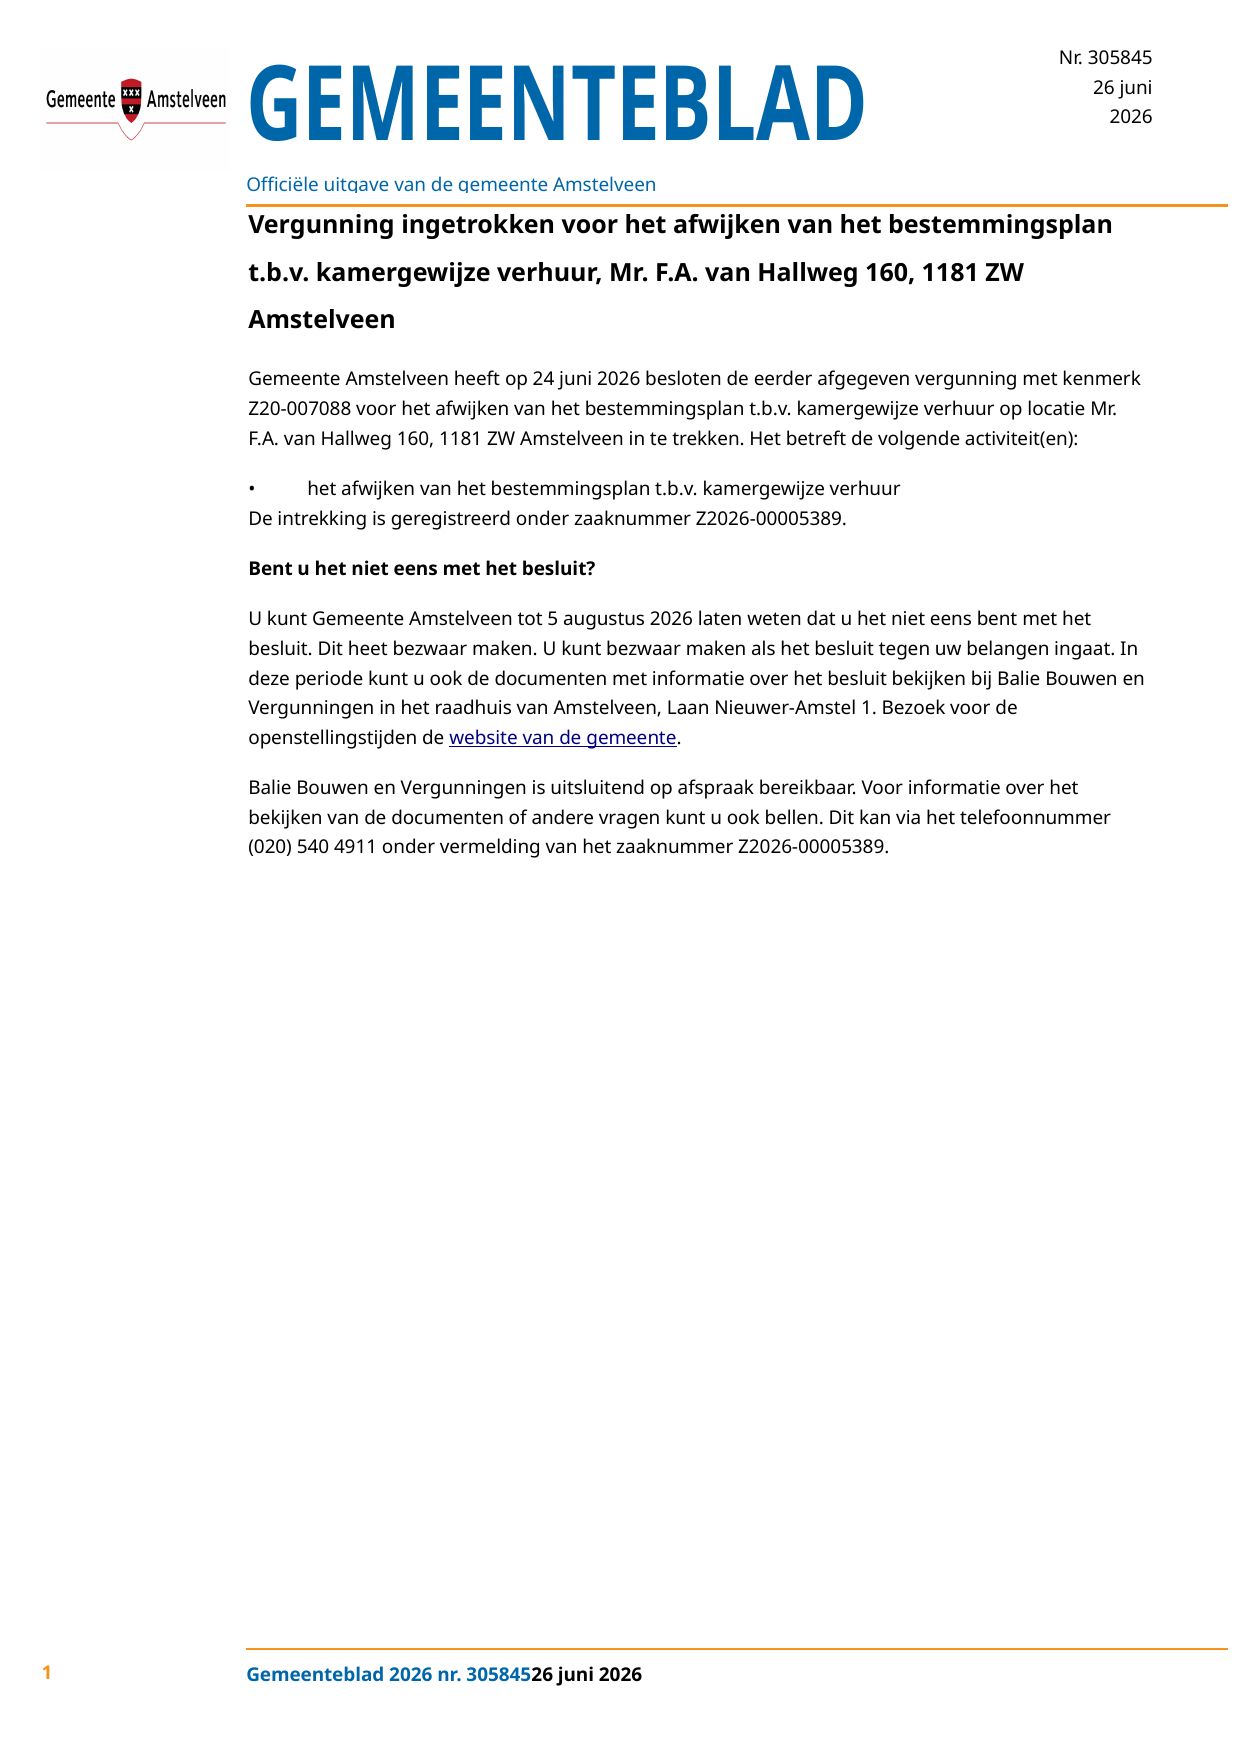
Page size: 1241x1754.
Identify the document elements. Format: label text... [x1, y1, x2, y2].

text Vergunning ingetrokken voor het afwijken van het bestemmingsplan t.b.v. kamergewijze verhuur, Mr. F.A. van Hallweg 160, 1181 ZW Amstelveen [248, 207, 1152, 336]
list het afwijken van het bestemmingsplan t.b.v. kamergewijze verhuur [248, 475, 1152, 501]
text De intrekking is geregistreerd onder zaaknummer Z2026-00005389. [248, 505, 1152, 530]
text U kunt Gemeente Amstelveen tot 5 augustus 2026 laten weten dat u het niet eens bent met het besluit. Dit heet bezwaar maken. U kunt bezwaar maken als het besluit tegen uw belangen ingaat. In deze periode kunt u ook de documenten met informatie over het besluit bekijken bij Balie Bouwen en Vergunningen in het raadhuis van Amstelveen, Laan Nieuwer-Amstel 1. Bezoek voor de openstellingstijden de website van de gemeente. [248, 606, 1152, 749]
text Bent u het niet eens met het besluit? [248, 555, 1152, 581]
picture [41, 47, 231, 172]
text Balie Bouwen en Vergunningen is uitsluitend op afspraak bereikbaar. Voor informatie over het bekijken van de documenten of andere vragen kunt u ook bellen. Dit kan via het telefoonnummer (020) 540 4911 onder vermelding van het zaaknummer Z2026-00005389. [248, 774, 1152, 859]
text Gemeente Amstelveen heeft op 24 juni 2026 besloten de eerder afgegeven vergunning met kenmerk Z20-007088 voor het afwijken van het bestemmingsplan t.b.v. kamergewijze verhuur op locatie Mr. F.A. van Hallweg 160, 1181 ZW Amstelveen in te trekken. Het betreft de volgende activiteit(en): [248, 366, 1152, 450]
